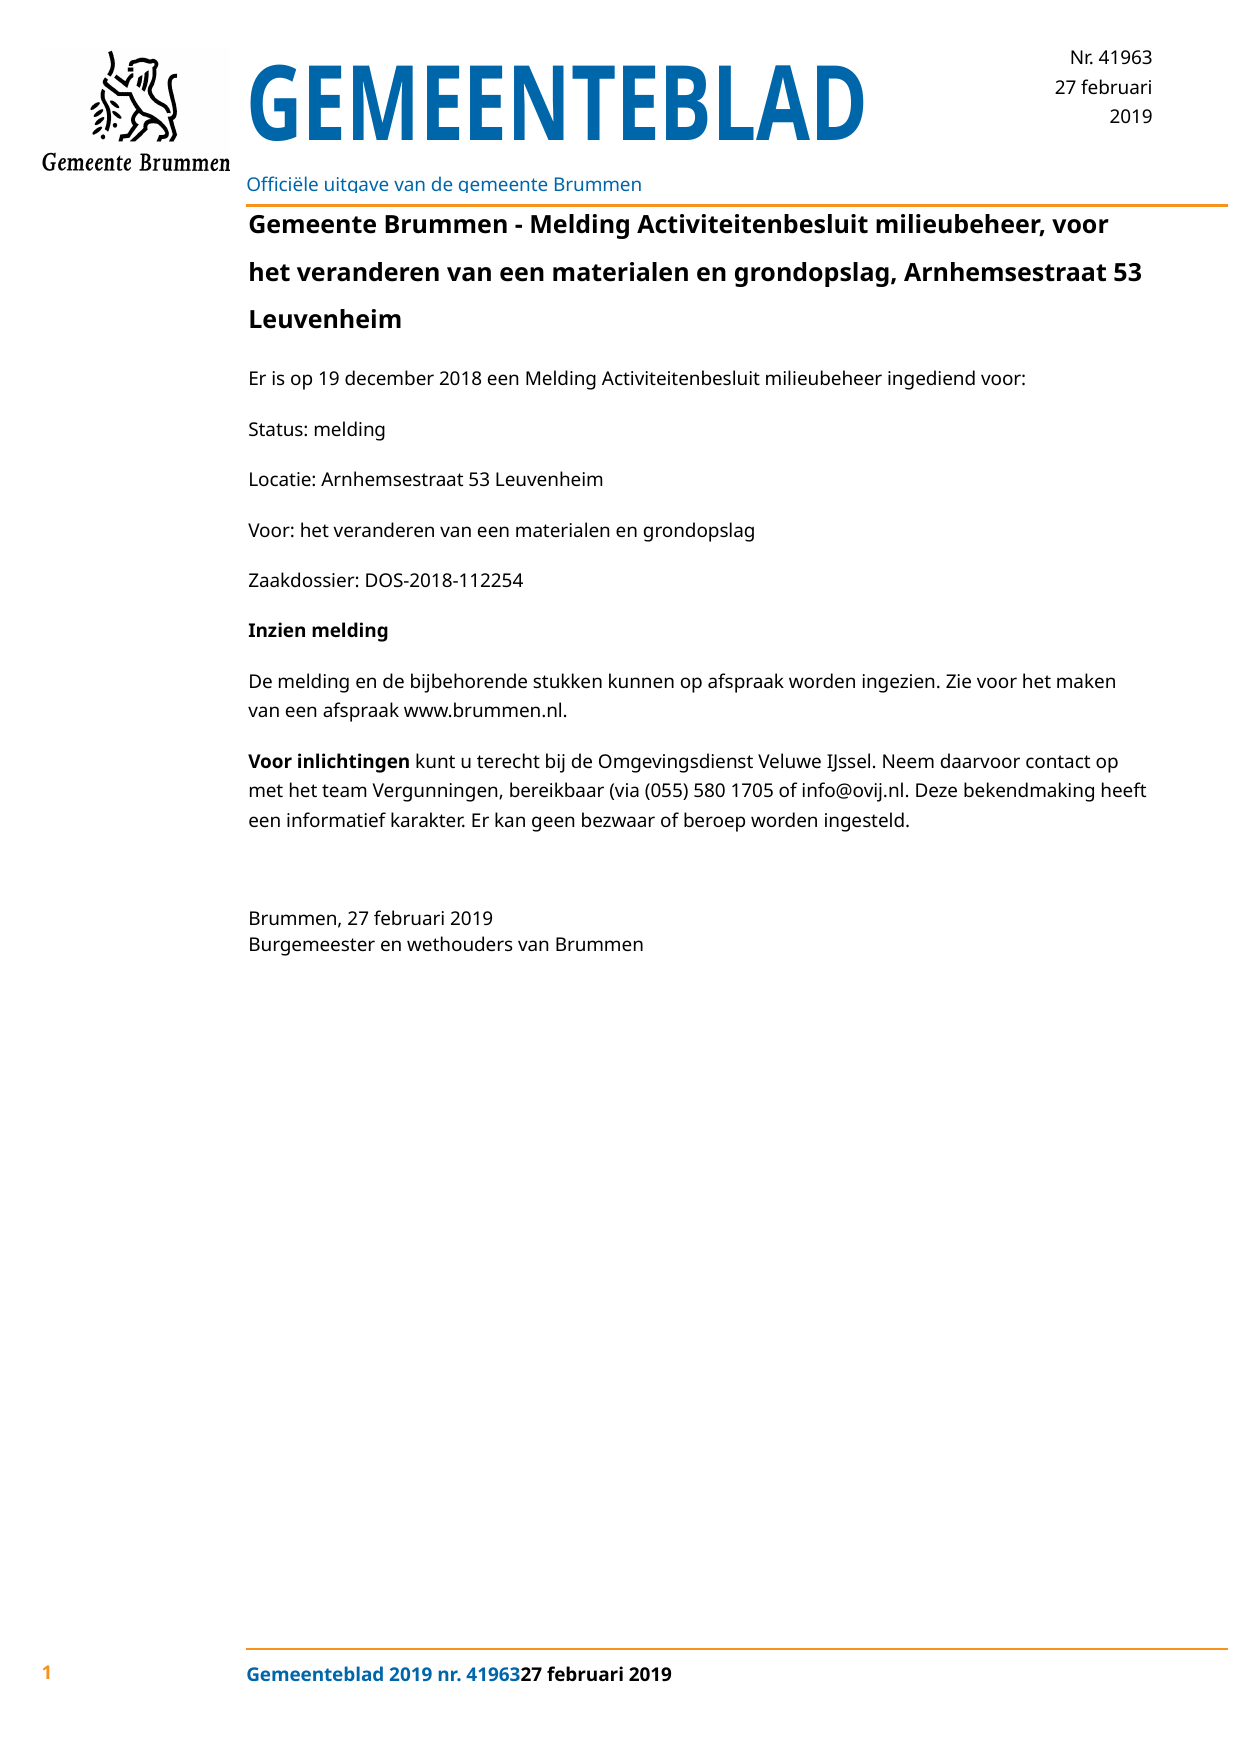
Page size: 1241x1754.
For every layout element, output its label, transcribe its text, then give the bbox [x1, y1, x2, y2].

text Voor inlichtingen kunt u terecht bij de Omgevingsdienst Veluwe IJssel. Neem daarvoor contact op met het team Vergunningen, bereikbaar (via (055) 580 1705 of info@ovij.nl. Deze bekendmaking heeft een informatief karakter. Er kan geen bezwaar of beroep worden ingesteld. [248, 748, 1152, 833]
text Brummen, 27 februari 2019 [248, 905, 1152, 931]
text Voor: het veranderen van een materialen en grondopslag [248, 517, 1152, 542]
text Zaakdossier: DOS-2018-112254 [248, 567, 1152, 593]
text Locatie: Arnhemsestraat 53 Leuvenheim [248, 466, 1152, 492]
picture [41, 47, 231, 172]
text Er is op 19 december 2018 een Melding Activiteitenbesluit milieubeheer ingediend voor: [248, 366, 1152, 391]
text Burgemeester en wethouders van Brummen [248, 931, 1152, 957]
text Inzien melding [248, 618, 1152, 643]
text Gemeente Brummen - Melding Activiteitenbesluit milieubeheer, voor het veranderen van een materialen en grondopslag, Arnhemsestraat 53 Leuvenheim [248, 207, 1152, 336]
text De melding en de bijbehorende stukken kunnen op afspraak worden ingezien. Zie voor het maken van een afspraak www.brummen.nl. [248, 668, 1152, 723]
text Status: melding [248, 416, 1152, 442]
